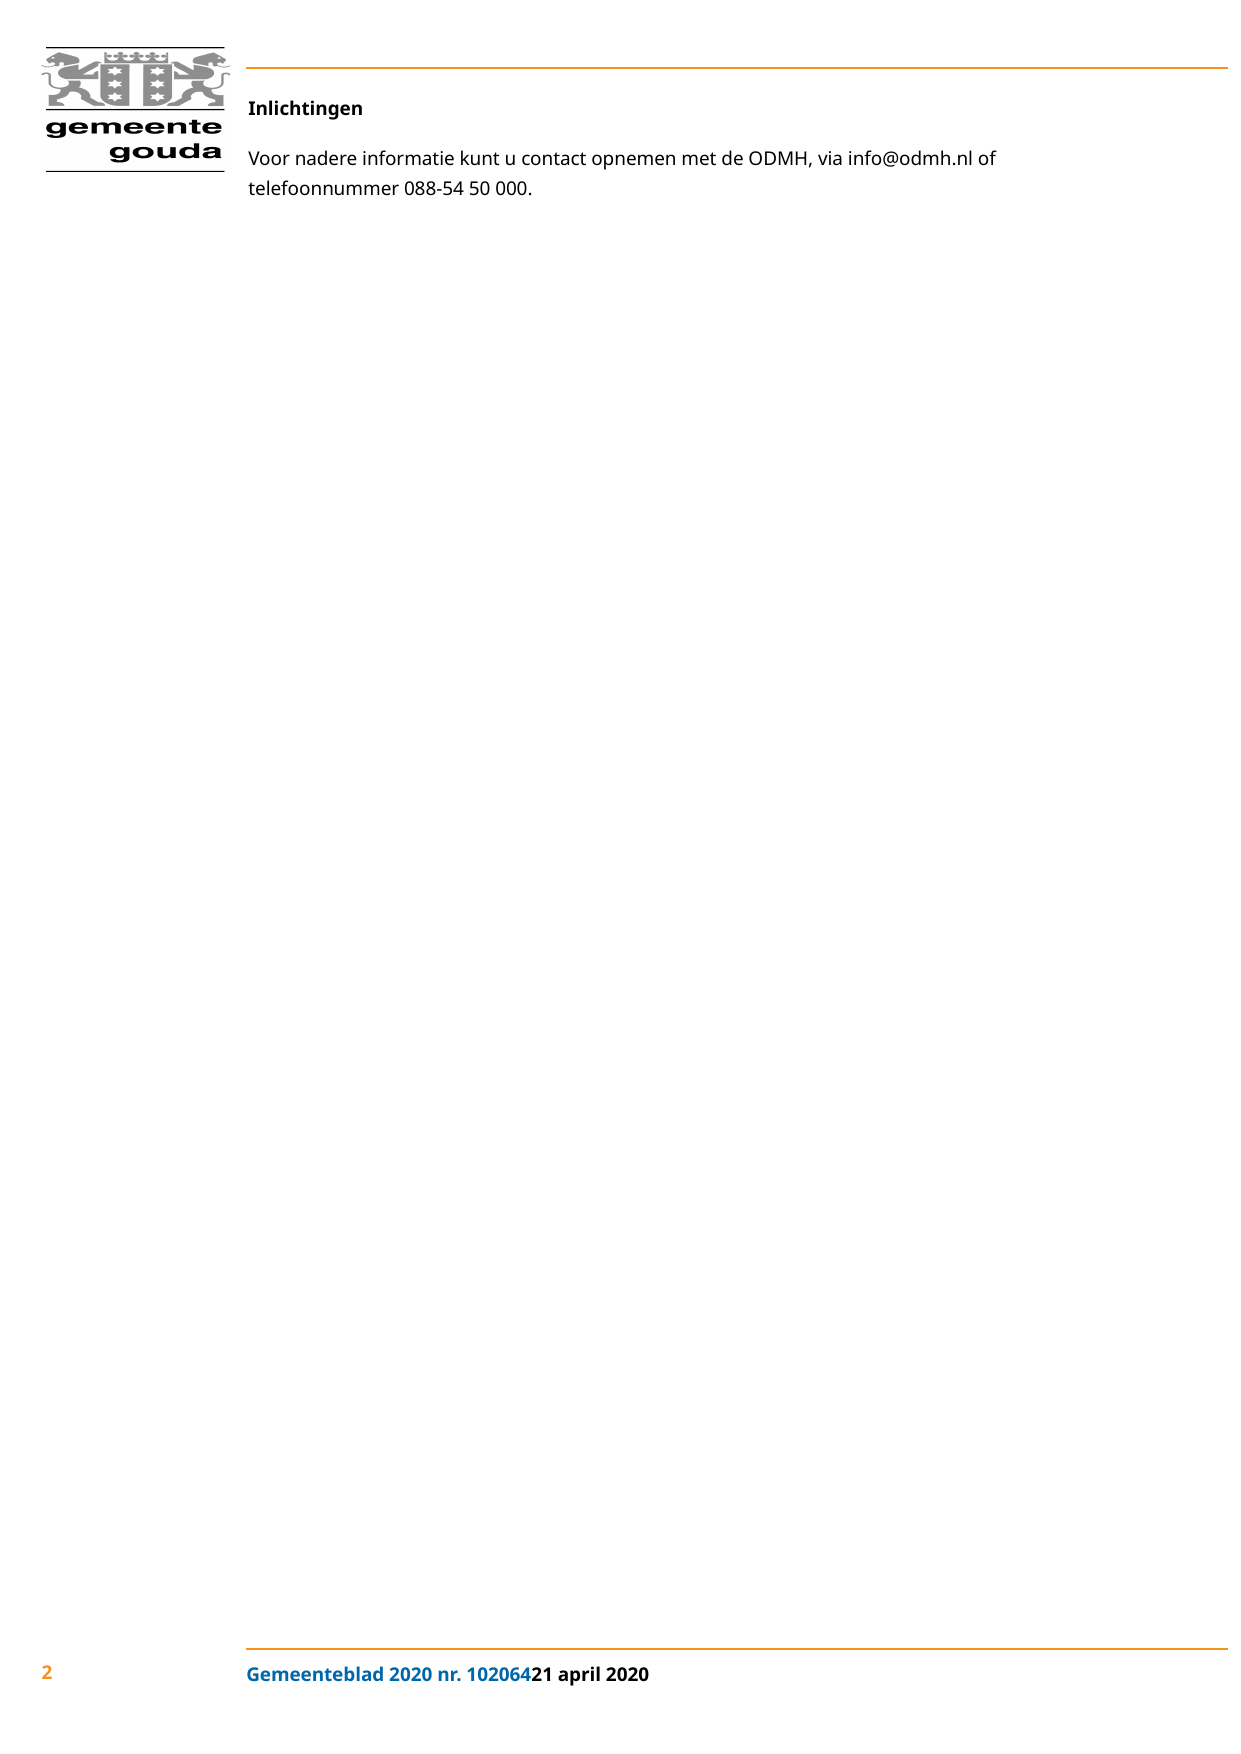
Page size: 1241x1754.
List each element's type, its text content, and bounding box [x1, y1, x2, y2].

text Inlichtingen [248, 95, 1152, 121]
picture [41, 47, 231, 172]
text Voor nadere informatie kunt u contact opnemen met de ODMH, via info@odmh.nl of telefoonnummer 088-54 50 000. [248, 145, 1152, 201]
